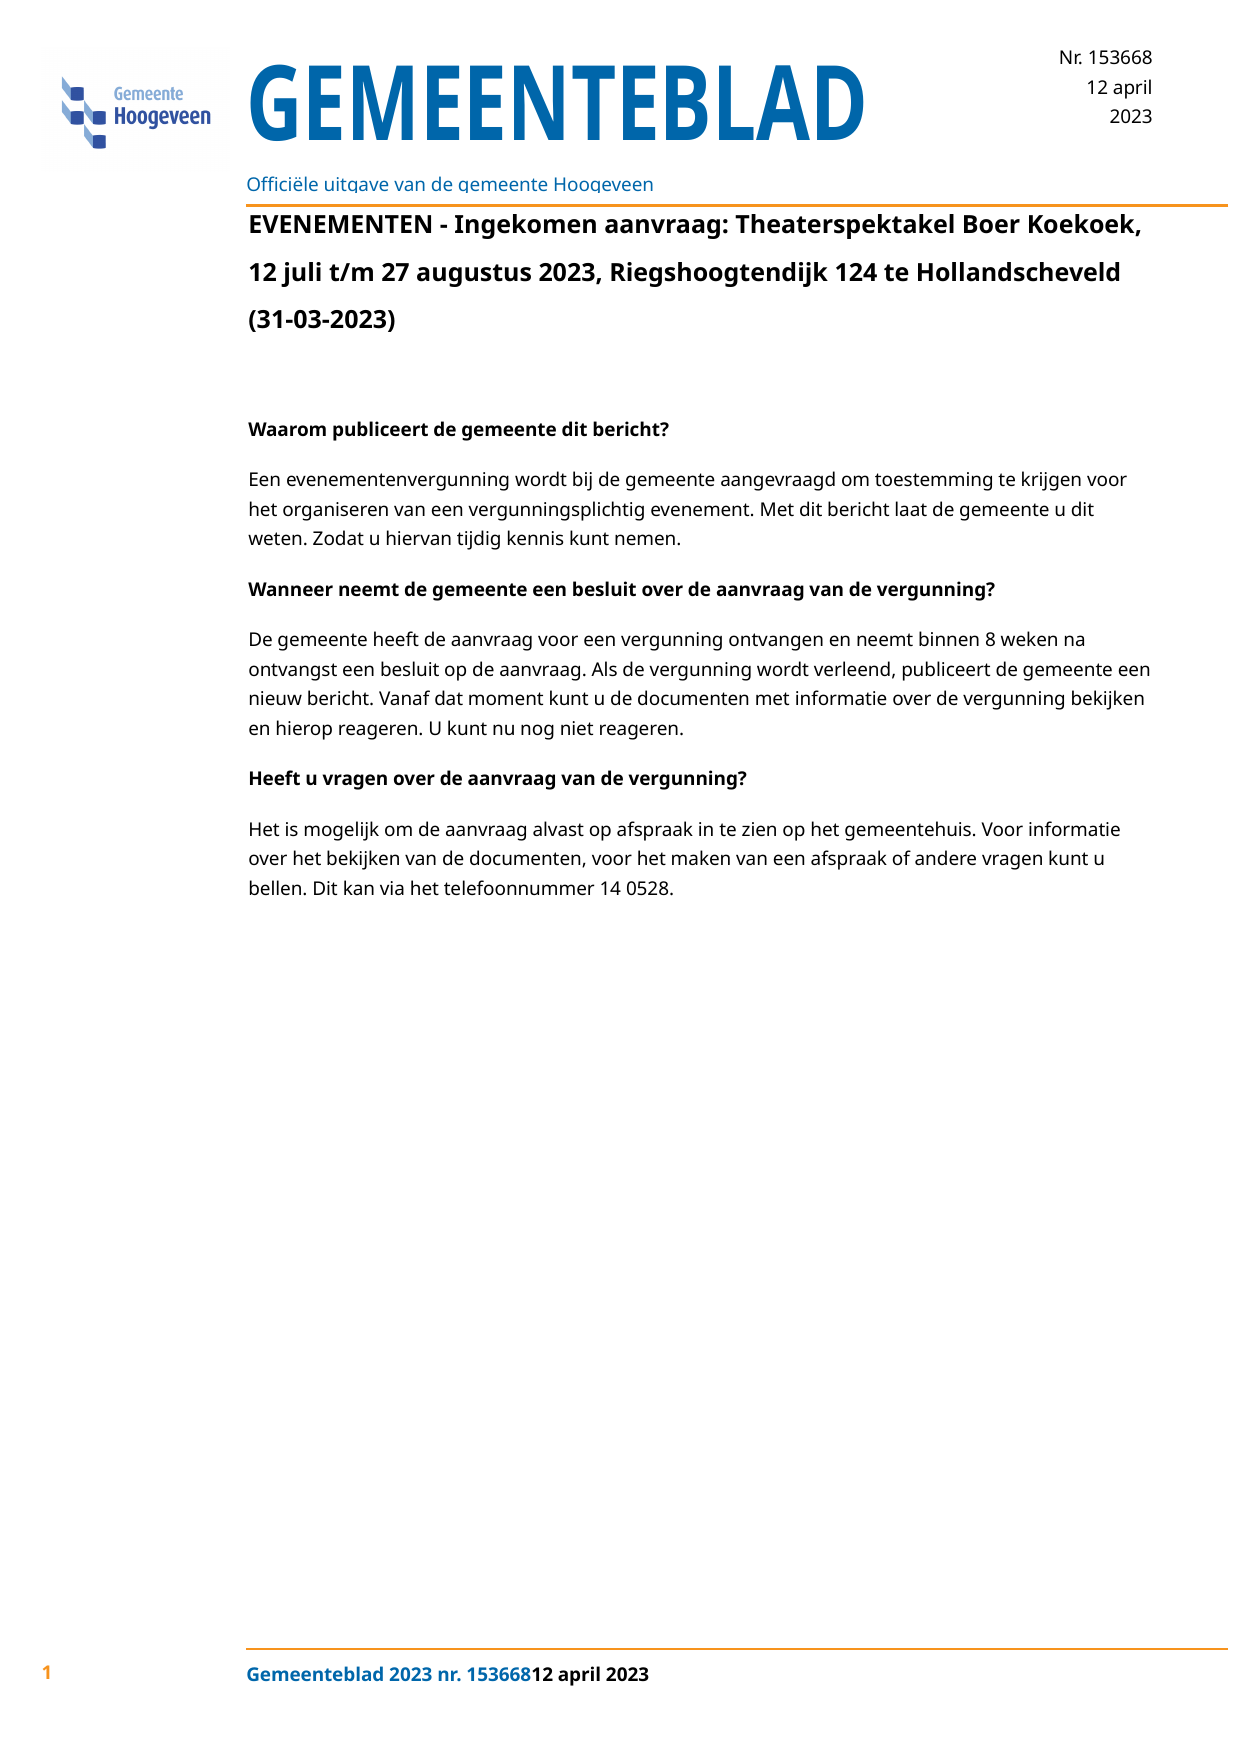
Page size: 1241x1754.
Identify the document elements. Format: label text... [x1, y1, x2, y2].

text Een evenementenvergunning wordt bij de gemeente aangevraagd om toestemming te krijgen voor het organiseren van een vergunningsplichtig evenement. Met dit bericht laat de gemeente u dit weten. Zodat u hiervan tijdig kennis kunt nemen. [248, 466, 1152, 551]
text De gemeente heeft de aanvraag voor een vergunning ontvangen en neemt binnen 8 weken na ontvangst een besluit op de aanvraag. Als de vergunning wordt verleend, publiceert de gemeente een nieuw bericht. Vanaf dat moment kunt u de documenten met informatie over de vergunning bekijken en hierop reageren. U kunt nu nog niet reageren. [248, 626, 1152, 741]
text Wanneer neemt de gemeente een besluit over de aanvraag van de vergunning? [248, 576, 1152, 602]
text Heeft u vragen over de aanvraag van de vergunning? [248, 766, 1152, 791]
text Waarom publiceert de gemeente dit bericht? [248, 416, 1152, 442]
text EVENEMENTEN - Ingekomen aanvraag: Theaterspektakel Boer Koekoek, 12 juli t/m 27 augustus 2023, Riegshoogtendijk 124 te Hollandscheveld (31-03-2023) [248, 207, 1152, 336]
picture [41, 47, 231, 172]
text Het is mogelijk om de aanvraag alvast op afspraak in te zien op het gemeentehuis. Voor informatie over het bekijken van de documenten, voor het maken van een afspraak of andere vragen kunt u bellen. Dit kan via het telefoonnummer 14 0528. [248, 816, 1152, 901]
